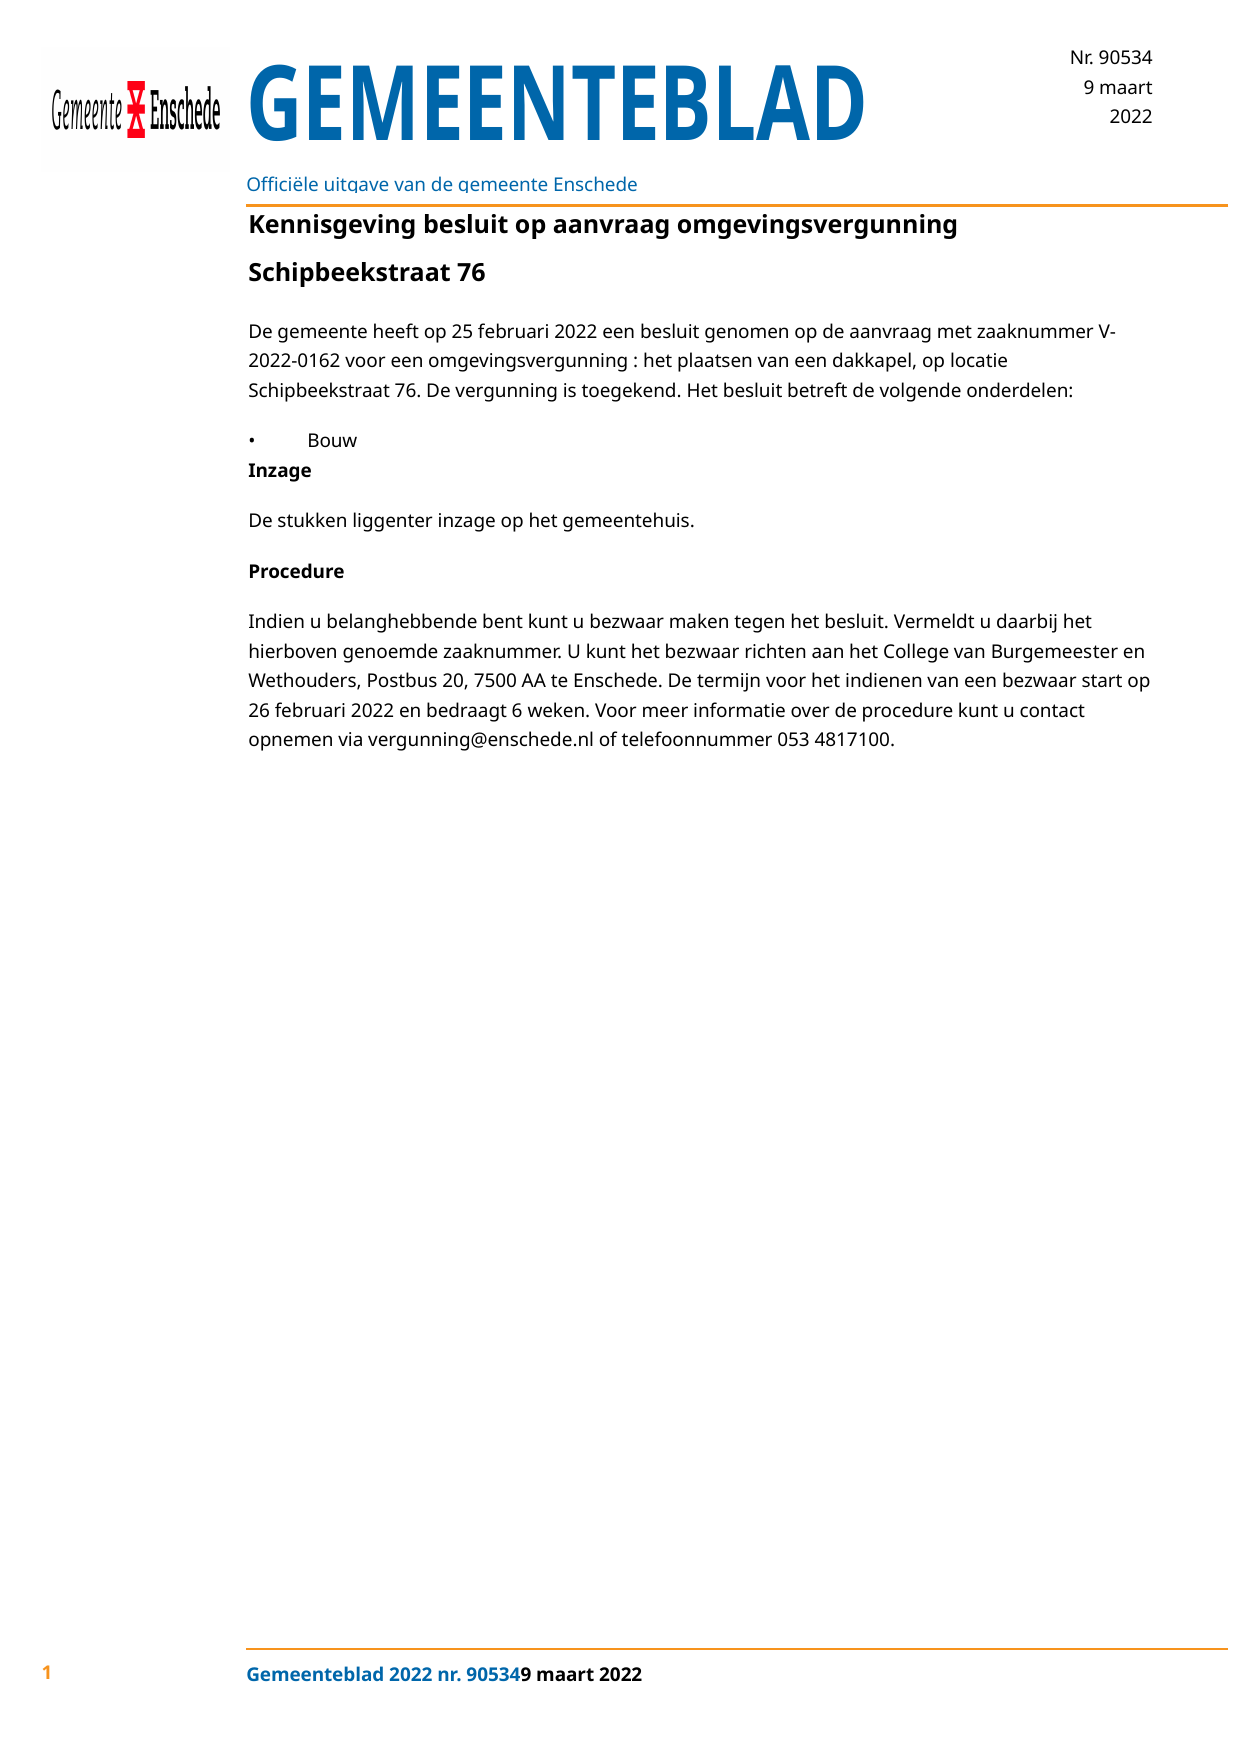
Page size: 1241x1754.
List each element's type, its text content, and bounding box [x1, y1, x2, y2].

list Bouw [248, 427, 1152, 453]
text Inzage [248, 457, 1152, 483]
text Kennisgeving besluit op aanvraag omgevingsvergunning Schipbeekstraat 76 [248, 207, 1152, 288]
text Indien u belanghebbende bent kunt u bezwaar maken tegen het besluit. Vermeldt u daarbij het hierboven genoemde zaaknummer. U kunt het bezwaar richten aan het College van Burgemees­ter en Wethouders, Postbus 20, 7500 AA te Enschede. De termijn voor het indienen van een bezwaar start op 26 februari 2022 en bedraagt 6 weken. Voor meer informatie over de procedure kunt u contact opnemen via vergunning@enschede.nl of telefoonnummer 053 4817100. [248, 608, 1152, 752]
picture [41, 47, 231, 172]
text Procedure [248, 558, 1152, 584]
text De stukken liggenter inzage op het gemeentehuis. [248, 507, 1152, 533]
text De gemeente heeft op 25 februari 2022 een besluit genomen op de aanvraag met zaaknummer V-2022-0162 voor een omgevingsvergunning : het plaatsen van een dakkapel, op locatie Schipbeekstraat 76. De vergunning is toegekend. Het besluit betreft de volgende onderdelen: [248, 318, 1152, 403]
